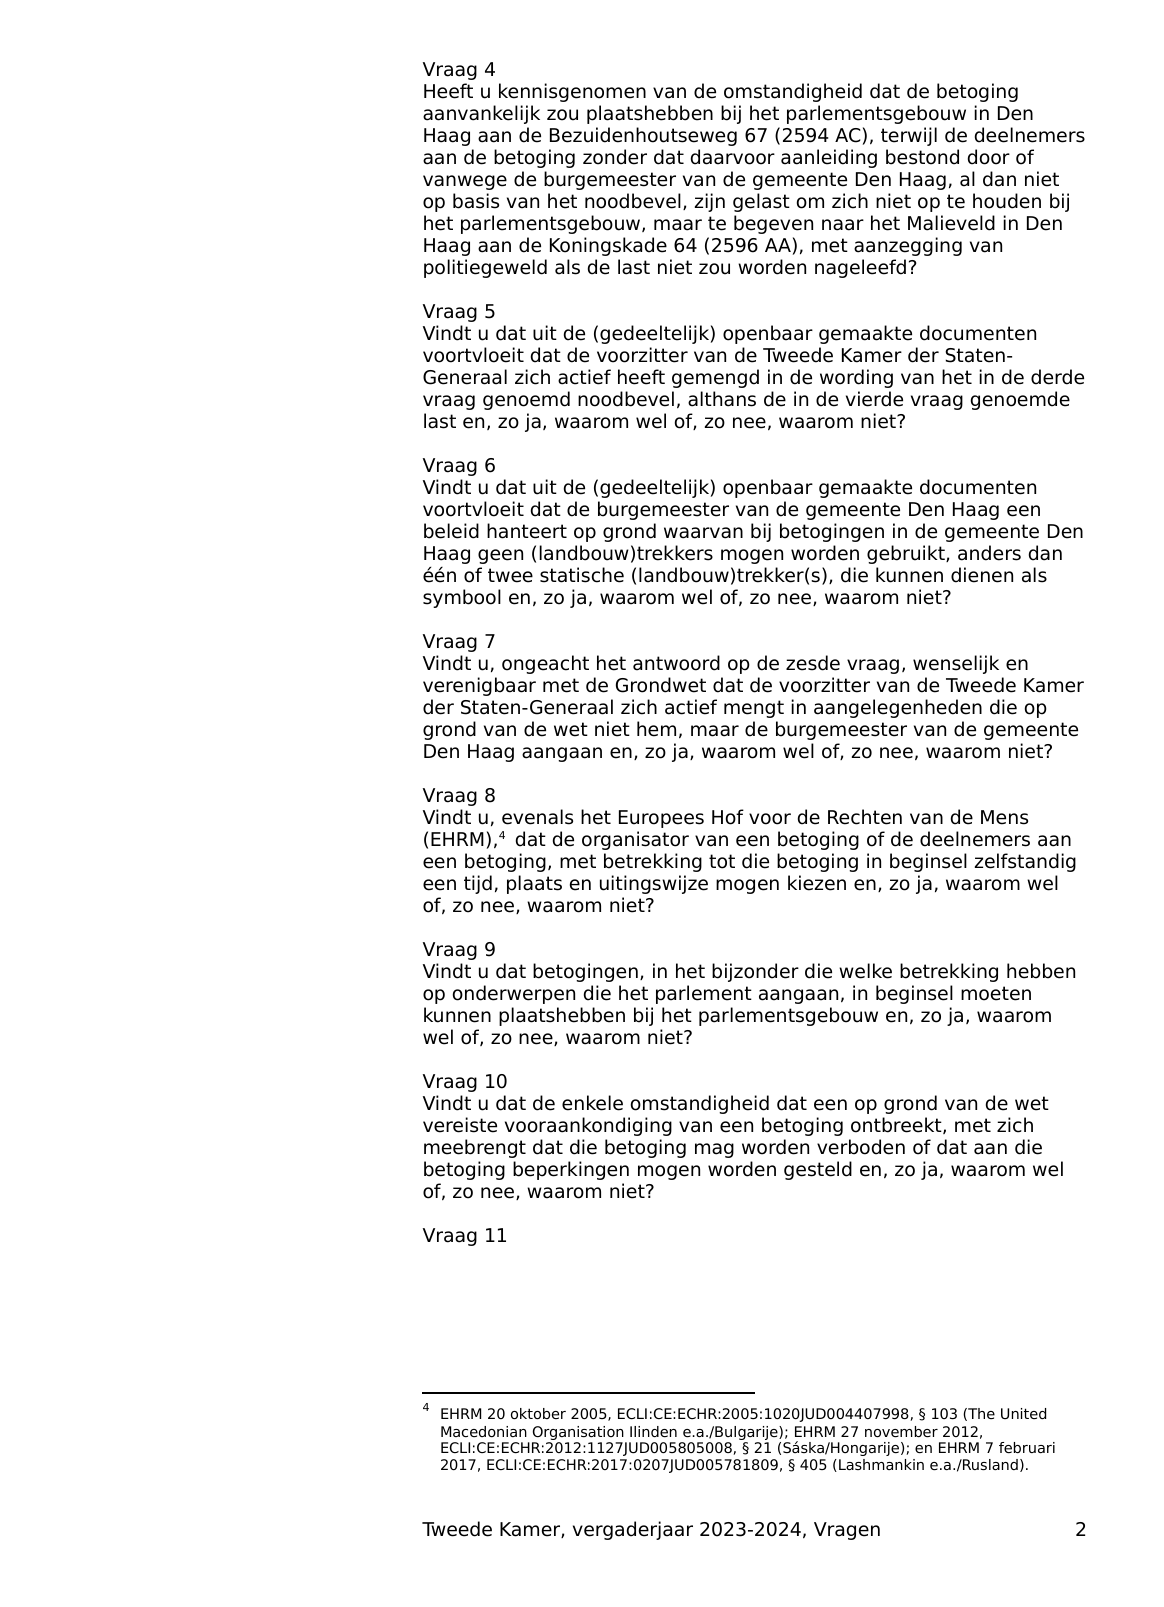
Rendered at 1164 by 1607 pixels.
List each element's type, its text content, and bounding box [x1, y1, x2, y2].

text Vindt u dat de enkele omstandigheid dat een op grond van de wet vereiste vooraankondiging van een betoging ontbreekt, met zich meebrengt dat die betoging mag worden verboden of dat aan die betoging beperkingen mogen worden gesteld en, zo ja, waarom wel of, zo nee, waarom niet? [422, 1093, 1087, 1203]
text Vindt u, ongeacht het antwoord op de zesde vraag, wenselijk en verenigbaar met de Grondwet dat de voorzitter van de Tweede Kamer der Staten-Generaal zich actief mengt in aangelegenheden die op grond van de wet niet hem, maar de burgemeester van de gemeente Den Haag aangaan en, zo ja, waarom wel of, zo nee, waarom niet? [422, 653, 1087, 763]
text Vraag 6 [422, 455, 1087, 477]
text Vraag 4 [422, 59, 1087, 81]
text Vraag 11 [422, 1225, 1087, 1247]
text Heeft u kennisgenomen van de omstandigheid dat de betoging aanvankelijk zou plaatshebben bij het parlementsgebouw in Den Haag aan de Bezuidenhoutseweg 67 (2594 AC), terwijl de deelnemers aan de betoging zonder dat daarvoor aanleiding bestond door of vanwege de burgemeester van de gemeente Den Haag, al dan niet op basis van het noodbevel, zijn gelast om zich niet op te houden bij het parlementsgebouw, maar te begeven naar het Malieveld in Den Haag aan de Koningskade 64 (2596 AA), met aanzegging van politiegeweld als de last niet zou worden nageleefd? [422, 81, 1087, 279]
text Vindt u dat betogingen, in het bijzonder die welke betrekking hebben op onderwerpen die het parlement aangaan, in beginsel moeten kunnen plaatshebben bij het parlementsgebouw en, zo ja, waarom wel of, zo nee, waarom niet? [422, 961, 1087, 1049]
text Vraag 8 [422, 785, 1087, 807]
text Vraag 10 [422, 1071, 1087, 1093]
text Vindt u, evenals het Europees Hof voor de Rechten van de Mens (EHRM), dat de organisator van een betoging of de deelnemers aan een betoging, met betrekking tot die betoging in beginsel zelfstandig een tijd, plaats en uitingswijze mogen kiezen en, zo ja, waarom wel of, zo nee, waarom niet? [422, 807, 1087, 917]
text Vraag 9 [422, 939, 1087, 961]
text Vindt u dat uit de (gedeeltelijk) openbaar gemaakte documenten voortvloeit dat de voorzitter van de Tweede Kamer der Staten-Generaal zich actief heeft gemengd in de wording van het in de derde vraag genoemd noodbevel, althans de in de vierde vraag genoemde last en, zo ja, waarom wel of, zo nee, waarom niet? [422, 323, 1087, 433]
text Vraag 5 [422, 301, 1087, 323]
text Vindt u dat uit de (gedeeltelijk) openbaar gemaakte documenten voortvloeit dat de burgemeester van de gemeente Den Haag een beleid hanteert op grond waarvan bij betogingen in de gemeente Den Haag geen (landbouw)trekkers mogen worden gebruikt, anders dan één of twee statische (landbouw)trekker(s), die kunnen dienen als symbool en, zo ja, waarom wel of, zo nee, waarom niet? [422, 477, 1087, 609]
text Vraag 7 [422, 631, 1087, 653]
text EHRM 20 oktober 2005, ECLI:CE:ECHR:2005:1020JUD004407998, § 103 (The United Macedonian Organisation Ilinden e.a./Bulgarije); EHRM 27 november 2012, ECLI:CE:ECHR:2012:1127JUD005805008, § 21 (Sáska/Hongarije); en EHRM 7 februari 2017, ECLI:CE:ECHR:2017:0207JUD005781809, § 405 (Lashmankin e.a./Rusland). [422, 1402, 1087, 1474]
